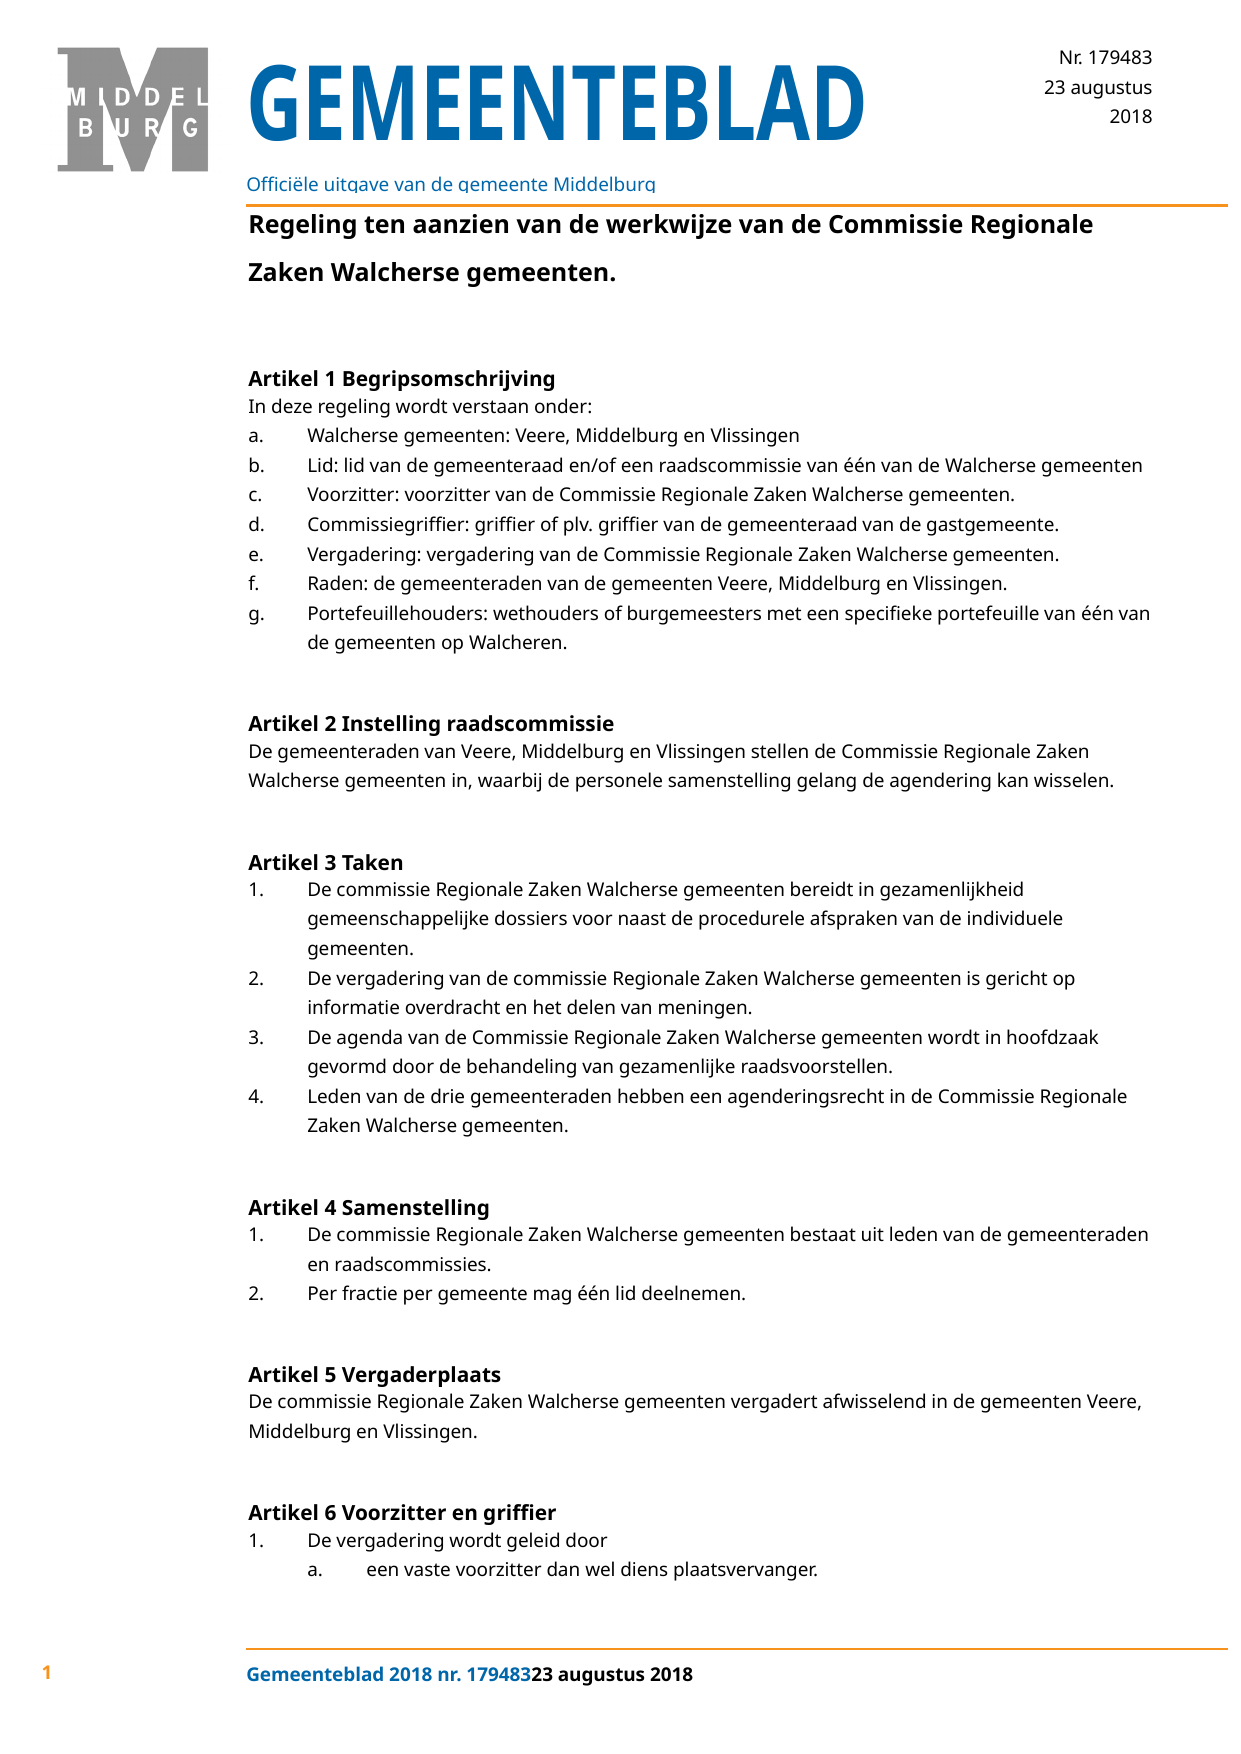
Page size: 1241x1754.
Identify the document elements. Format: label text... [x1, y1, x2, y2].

list De vergadering wordt geleid door [248, 1527, 1152, 1552]
text De commissie Regionale Zaken Walcherse gemeenten vergadert afwisselend in de gemeenten Veere, Middelburg en Vlissingen. [248, 1389, 1152, 1444]
list Vergadering: vergadering van de Commissie Regionale Zaken Walcherse gemeenten. [248, 541, 1152, 567]
list De commissie Regionale Zaken Walcherse gemeenten bereidt in gezamenlijkheid gemeenschappelijke dossiers voor naast de procedurele afspraken van de individuele gemeenten. [248, 876, 1152, 961]
text Artikel 1 Begripsomschrijving [248, 364, 1152, 393]
text Artikel 6 Voorzitter en griffier [248, 1498, 1152, 1527]
text In deze regeling wordt verstaan onder: [248, 393, 1152, 419]
list Walcherse gemeenten: Veere, Middelburg en Vlissingen [248, 422, 1152, 448]
text Artikel 2 Instelling raadscommissie [248, 709, 1152, 738]
text Regeling ten aanzien van de werkwijze van de Commissie Regionale Zaken Walcherse gemeenten. [248, 207, 1152, 288]
list Leden van de drie gemeenteraden hebben een agenderingsrecht in de Commissie Regionale Zaken Walcherse gemeenten. [248, 1083, 1152, 1138]
text Artikel 5 Vergaderplaats [248, 1360, 1152, 1389]
list Lid: lid van de gemeenteraad en/of een raadscommissie van één van de Walcherse gemeenten [248, 452, 1152, 478]
text Artikel 4 Samenstelling [248, 1193, 1152, 1221]
list De commissie Regionale Zaken Walcherse gemeenten bestaat uit leden van de gemeenteraden en raadscommissies. [248, 1221, 1152, 1276]
list een vaste voorzitter dan wel diens plaatsvervanger. [307, 1556, 1152, 1582]
list De vergadering van de commissie Regionale Zaken Walcherse gemeenten is gericht op informatie overdracht en het delen van meningen. [248, 965, 1152, 1020]
list Voorzitter: voorzitter van de Commissie Regionale Zaken Walcherse gemeenten. [248, 482, 1152, 507]
list De agenda van de Commissie Regionale Zaken Walcherse gemeenten wordt in hoofdzaak gevormd door de behandeling van gezamenlijke raadsvoorstellen. [248, 1024, 1152, 1079]
list Commissiegriffier: griffier of plv. griffier van de gemeenteraad van de gastgemeente. [248, 511, 1152, 537]
text Artikel 3 Taken [248, 848, 1152, 876]
list Per fractie per gemeente mag één lid deelnemen. [248, 1280, 1152, 1306]
list Portefeuillehouders: wethouders of burgemeesters met een specifieke portefeuille van één van de gemeenten op Walcheren. [248, 600, 1152, 655]
text De gemeenteraden van Veere, Middelburg en Vlissingen stellen de Commissie Regionale Zaken Walcherse gemeenten in, waarbij de personele samenstelling gelang de agendering kan wisselen. [248, 738, 1152, 793]
picture [41, 47, 231, 172]
list Raden: de gemeenteraden van de gemeenten Veere, Middelburg en Vlissingen. [248, 570, 1152, 596]
